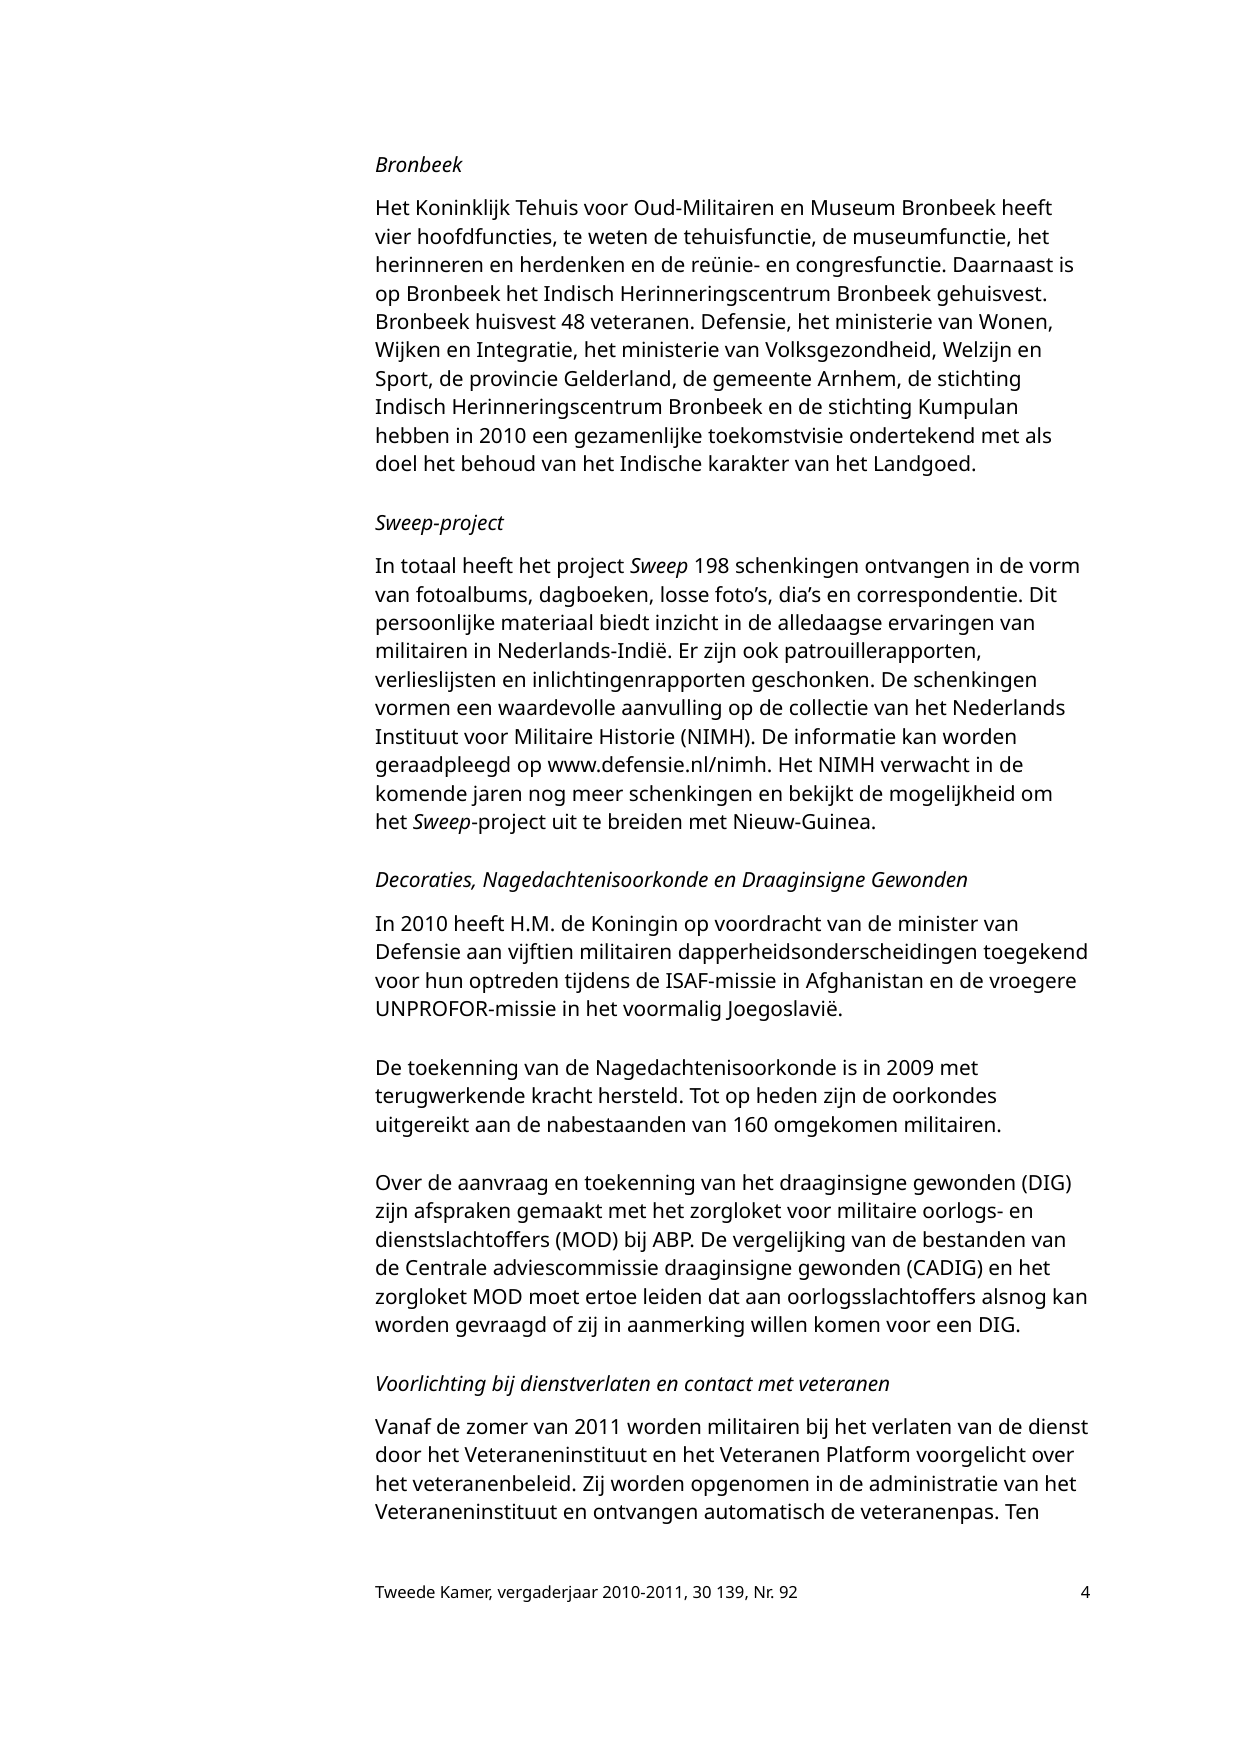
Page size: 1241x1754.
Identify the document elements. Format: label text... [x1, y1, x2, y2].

text In totaal heeft het project Sweep 198 schenkingen ontvangen in de vorm van fotoalbums, dagboeken, losse foto’s, dia’s en correspondentie. Dit persoonlijke materiaal biedt inzicht in de alledaagse ervaringen van militairen in Nederlands-Indië. Er zijn ook patrouillerapporten, verlieslijsten en inlichtingenrapporten geschonken. De schenkingen vormen een waardevolle aanvulling op de collectie van het Nederlands Instituut voor Militaire Historie (NIMH). De informatie kan worden geraadpleegd op www.defensie.nl/nimh. Het NIMH verwacht in de komende jaren nog meer schenkingen en bekijkt de mogelijkheid om het Sweep-project uit te breiden met Nieuw-Guinea. [375, 551, 1090, 836]
text In 2010 heeft H.M. de Koningin op voordracht van de minister van Defensie aan vijftien militairen dapperheidsonderscheidingen toegekend voor hun optreden tijdens de ISAF-missie in Afghanistan en de vroegere UNPROFOR-missie in het voormalig Joegoslavië. [375, 909, 1090, 1023]
text Sweep-project [375, 508, 1090, 536]
text Voorlichting bij dienstverlaten en contact met veteranen [375, 1369, 1090, 1397]
text De toekenning van de Nagedachtenisoorkonde is in 2009 met terugwerkende kracht hersteld. Tot op heden zijn de oorkondes uitgereikt aan de nabestaanden van 160 omgekomen militairen. [375, 1053, 1090, 1138]
text Over de aanvraag en toekenning van het draaginsigne gewonden (DIG) zijn afspraken gemaakt met het zorgloket voor militaire oorlogs- en dienstslachtoffers (MOD) bij ABP. De vergelijking van de bestanden van de Centrale adviescommissie draaginsigne gewonden (CADIG) en het zorgloket MOD moet ertoe leiden dat aan oorlogsslachtoffers alsnog kan worden gevraagd of zij in aanmerking willen komen voor een DIG. [375, 1168, 1090, 1339]
text Het Koninklijk Tehuis voor Oud-Militairen en Museum Bronbeek heeft vier hoofdfuncties, te weten de tehuisfunctie, de museumfunctie, het herinneren en herdenken en de reünie- en congresfunctie. Daarnaast is op Bronbeek het Indisch Herinneringscentrum Bronbeek gehuisvest. Bronbeek huisvest 48 veteranen. Defensie, het ministerie van Wonen, Wijken en Integratie, het ministerie van Volksgezondheid, Welzijn en Sport, de provincie Gelderland, de gemeente Arnhem, de stichting Indisch Herinneringscentrum Bronbeek en de stichting Kumpulan hebben in 2010 een gezamenlijke toekomstvisie ondertekend met als doel het behoud van het Indische karakter van het Landgoed. [375, 193, 1090, 478]
text Decoraties, Nagedachtenisoorkonde en Draaginsigne Gewonden [375, 866, 1090, 894]
text Bronbeek [375, 150, 1090, 178]
text Vanaf de zomer van 2011 worden militairen bij het verlaten van de dienst door het Veteraneninstituut en het Veteranen Platform voorgelicht over het veteranenbeleid. Zij worden opgenomen in de administratie van het Veteraneninstituut en ontvangen automatisch de veteranenpas. Ten [375, 1412, 1090, 1526]
